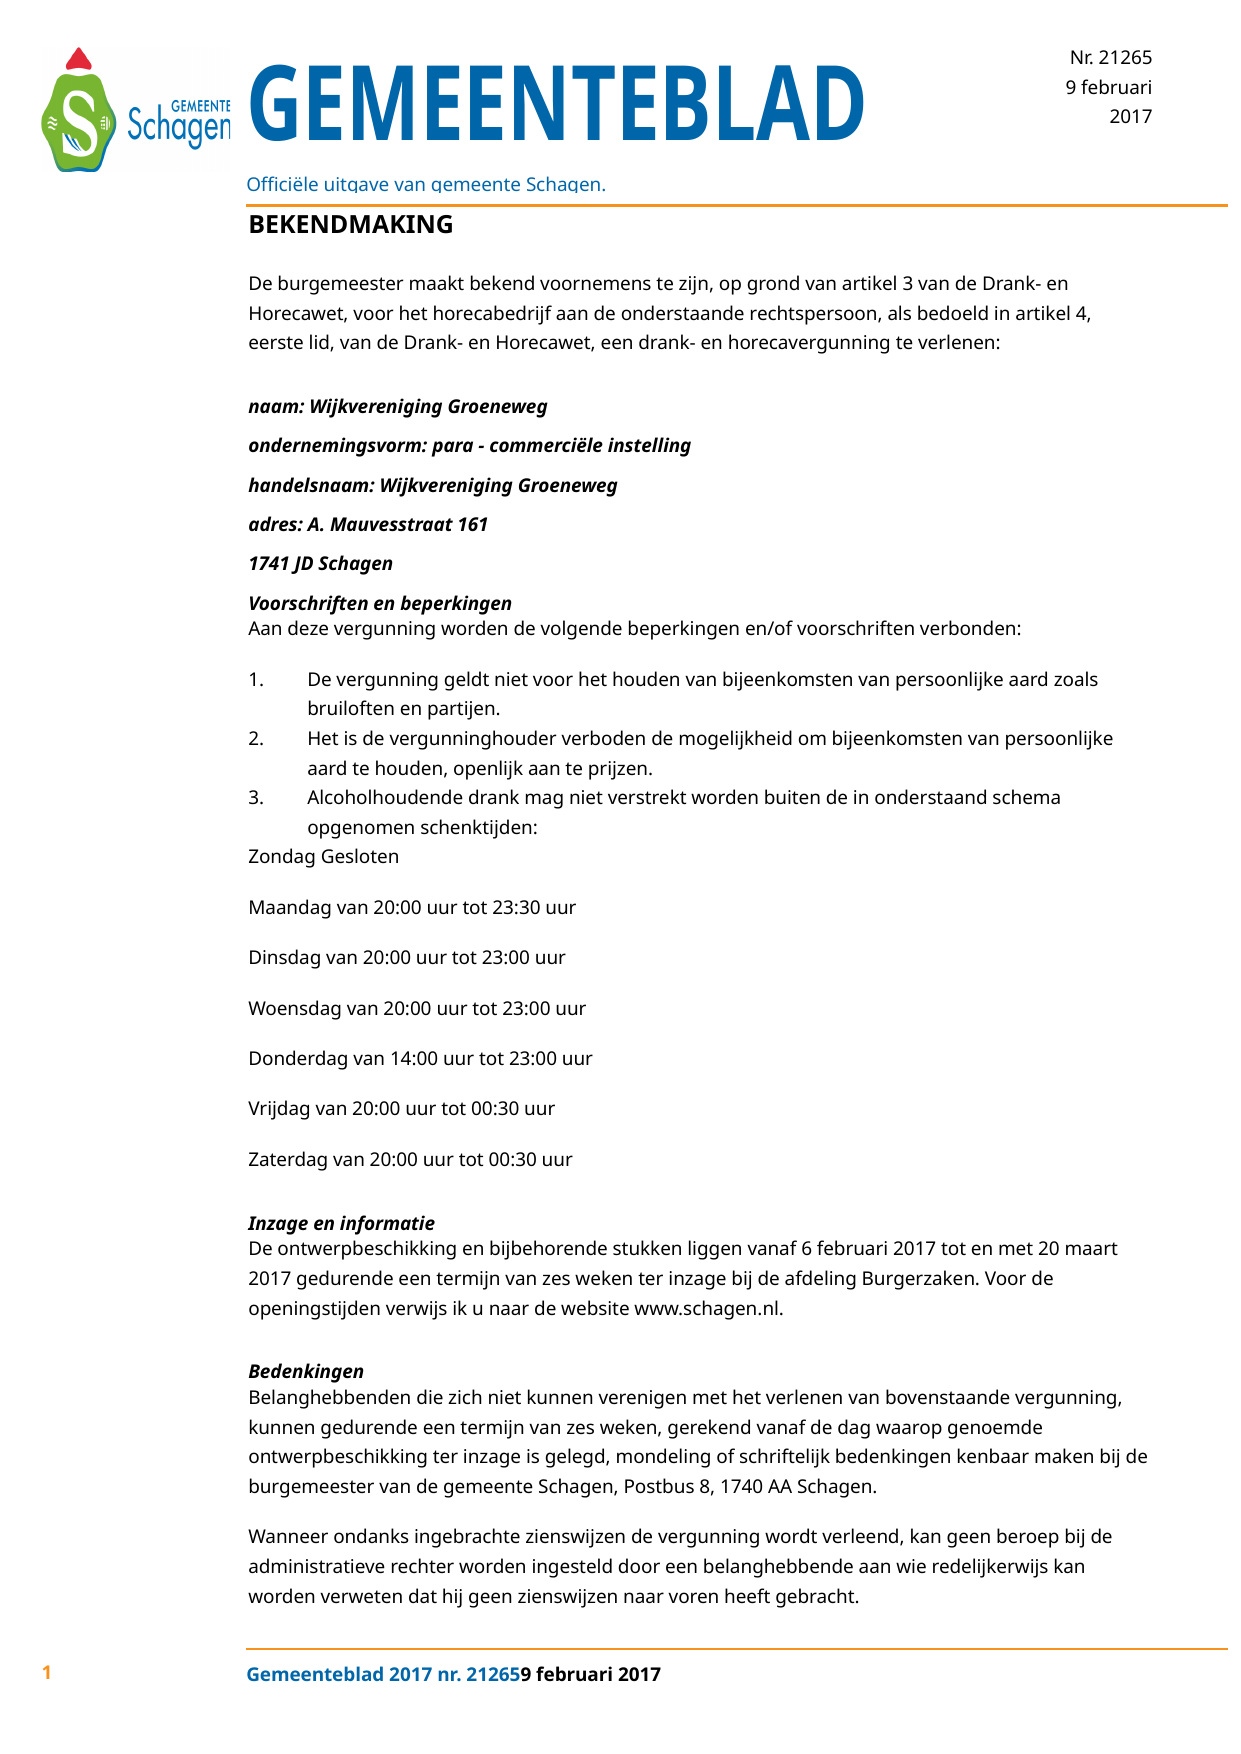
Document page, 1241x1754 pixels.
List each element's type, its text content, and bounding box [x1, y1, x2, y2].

text 1741 JD Schagen [248, 551, 1152, 576]
text handelsnaam: Wijkvereniging Groeneweg [248, 472, 1152, 498]
list Alcoholhoudende drank mag niet verstrekt worden buiten de in onderstaand schema opgenomen schenktijden: [248, 784, 1152, 839]
text Wanneer ondanks ingebrachte zienswijzen de vergunning wordt verleend, kan geen beroep bij de administratieve rechter worden ingesteld door een belanghebbende aan wie redelijkerwijs kan worden verweten dat hij geen zienswijzen naar voren heeft gebracht. [248, 1524, 1152, 1608]
text Inzage en informatie [248, 1210, 1152, 1236]
text naam: Wijkvereniging Groeneweg [248, 393, 1152, 419]
list Het is de vergunninghouder verboden de mogelijkheid om bijeenkomsten van persoonlijke aard te houden, openlijk aan te prijzen. [248, 725, 1152, 780]
text Donderdag van 14:00 uur tot 23:00 uur [248, 1045, 1152, 1071]
text De burgemeester maakt bekend voornemens te zijn, op grond van artikel 3 van de Drank- en Horecawet, voor het horecabedrijf aan de onderstaande rechtspersoon, als bedoeld in artikel 4, eerste lid, van de Drank- en Horecawet, een drank- en horecavergunning te verlenen: [248, 270, 1152, 355]
text adres: A. Mauvesstraat 161 [248, 511, 1152, 537]
text Dinsdag van 20:00 uur tot 23:00 uur [248, 944, 1152, 970]
picture [41, 47, 231, 172]
text Bedenkingen [248, 1359, 1152, 1384]
text ondernemingsvorm: para - commerciële instelling [248, 433, 1152, 458]
list De vergunning geldt niet voor het houden van bijeenkomsten van persoonlijke aard zoals bruiloften en partijen. [248, 666, 1152, 721]
text Belanghebbenden die zich niet kunnen verenigen met het verlenen van bovenstaande vergunning, kunnen gedurende een termijn van zes weken, gerekend vanaf de dag waarop genoemde ontwerpbeschikking ter inzage is gelegd, mondeling of schriftelijk bedenkingen kenbaar maken bij de burgemeester van de gemeente Schagen, Postbus 8, 1740 AA Schagen. [248, 1384, 1152, 1499]
text BEKENDMAKING [248, 207, 1152, 241]
text Aan deze vergunning worden de volgende beperkingen en/of voorschriften verbonden: [248, 616, 1152, 641]
text Maandag van 20:00 uur tot 23:30 uur [248, 894, 1152, 919]
text De ontwerpbeschikking en bijbehorende stukken liggen vanaf 6 februari 2017 tot en met 20 maart 2017 gedurende een termijn van zes weken ter inzage bij de afdeling Burgerzaken. Voor de openingstijden verwijs ik u naar de website www.schagen.nl. [248, 1236, 1152, 1321]
text Zaterdag van 20:00 uur tot 00:30 uur [248, 1146, 1152, 1172]
text Voorschriften en beperkingen [248, 590, 1152, 616]
text Woensdag van 20:00 uur tot 23:00 uur [248, 995, 1152, 1020]
text Vrijdag van 20:00 uur tot 00:30 uur [248, 1096, 1152, 1121]
text Zondag Gesloten [248, 843, 1152, 869]
